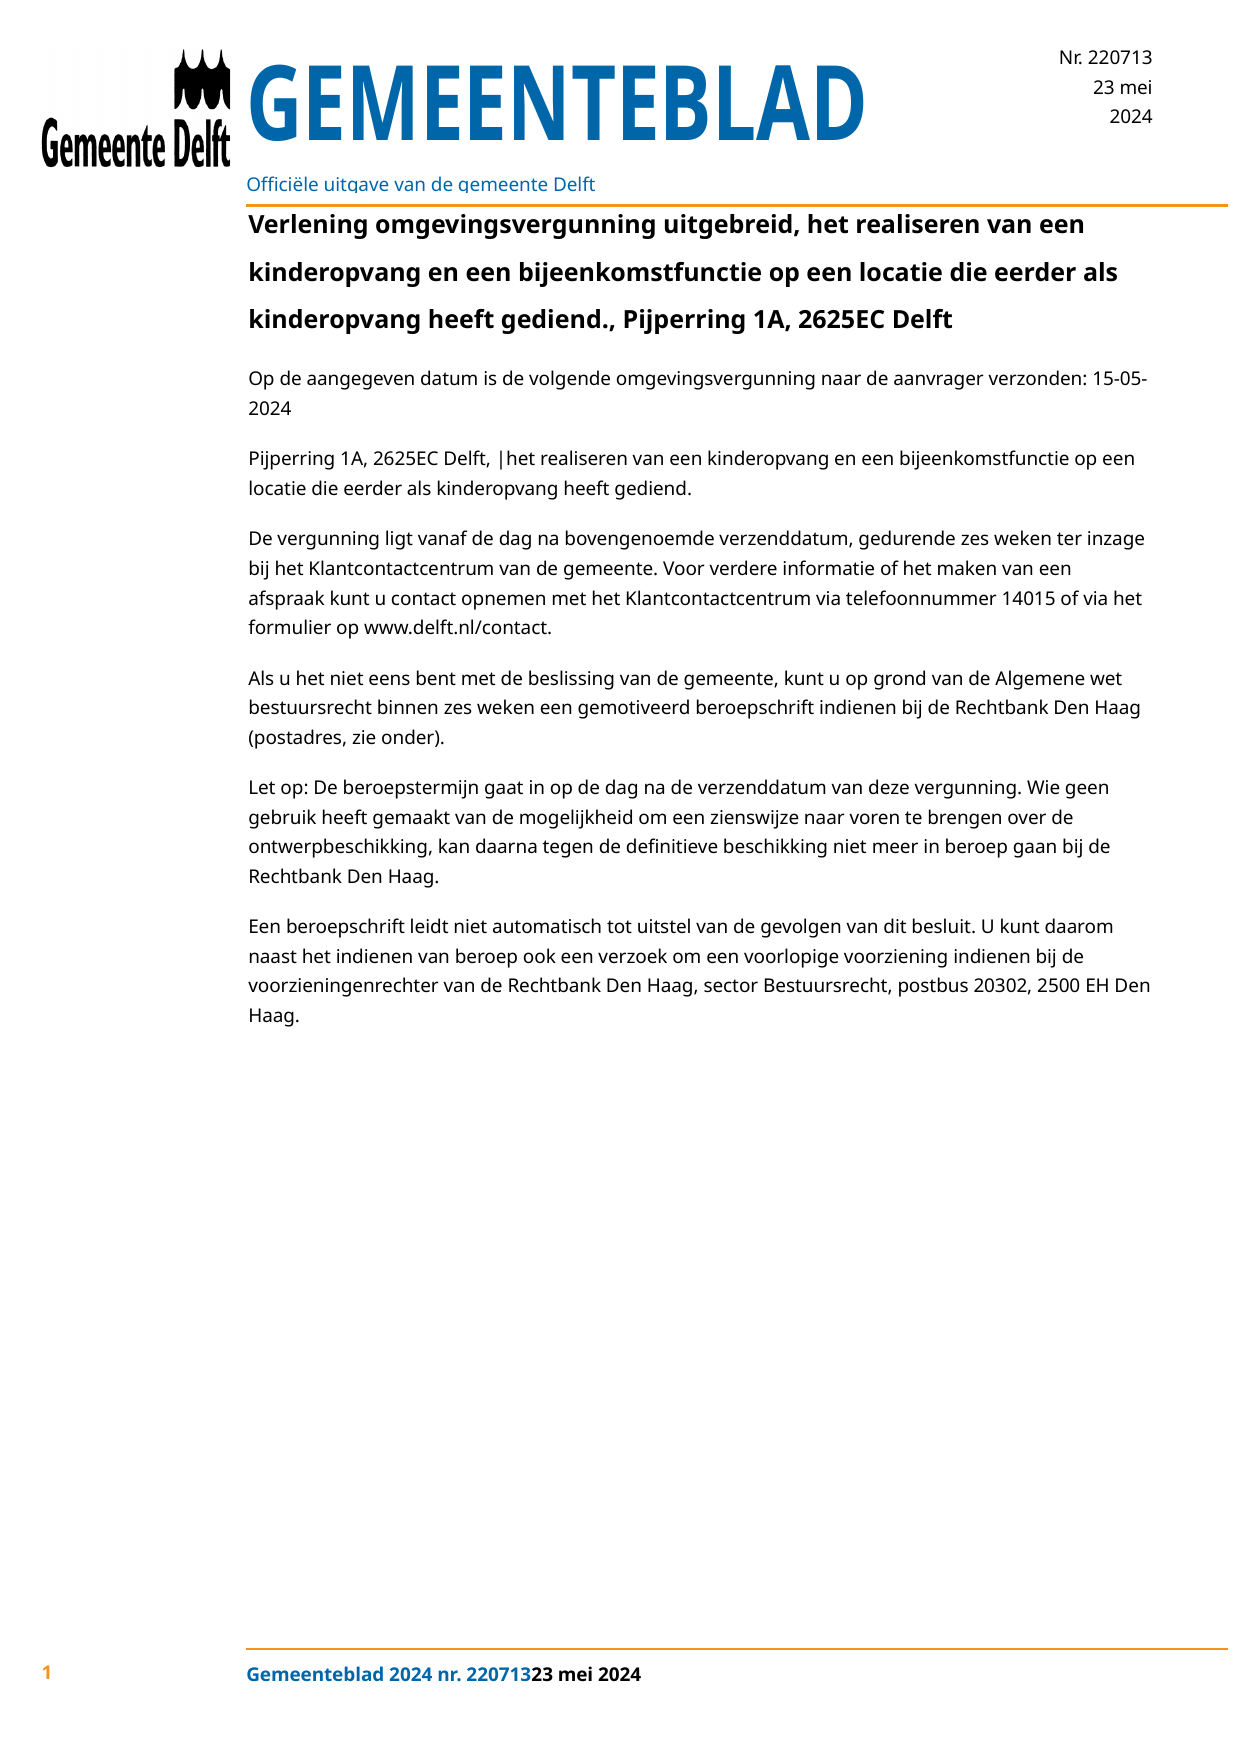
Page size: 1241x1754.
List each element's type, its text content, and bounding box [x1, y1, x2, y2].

text Pijperring 1A, 2625EC Delft, |het realiseren van een kinderopvang en een bijeenkomstfunctie op een locatie die eerder als kinderopvang heeft gediend. [248, 446, 1152, 501]
text Een beroepschrift leidt niet automatisch tot uitstel van de gevolgen van dit besluit. U kunt daarom naast het indienen van beroep ook een verzoek om een voorlopige voorziening indienen bij de voorzieningenrechter van de Rechtbank Den Haag, sector Bestuursrecht, postbus 20302, 2500 EH Den Haag. [248, 913, 1152, 1028]
text Als u het niet eens bent met de beslissing van de gemeente, kunt u op grond van de Algemene wet bestuursrecht binnen zes weken een gemotiveerd beroepschrift indienen bij de Rechtbank Den Haag (postadres, zie onder). [248, 665, 1152, 749]
text Op de aangegeven datum is de volgende omgevingsvergunning naar de aanvrager verzonden: 15-05-2024 [248, 366, 1152, 421]
picture [41, 47, 231, 172]
text De vergunning ligt vanaf de dag na bovengenoemde verzenddatum, gedurende zes weken ter inzage bij het Klantcontactcentrum van de gemeente. Voor verdere informatie of het maken van een afspraak kunt u contact opnemen met het Klantcontactcentrum via telefoonnummer 14015 of via het formulier op www.delft.nl/contact. [248, 526, 1152, 640]
text Let op: De beroepstermijn gaat in op de dag na de verzenddatum van deze vergunning. Wie geen gebruik heeft gemaakt van de mogelijkheid om een zienswijze naar voren te brengen over de ontwerpbeschikking, kan daarna tegen de definitieve beschikking niet meer in beroep gaan bij de Rechtbank Den Haag. [248, 774, 1152, 889]
text Verlening omgevingsvergunning uitgebreid, het realiseren van een kinderopvang en een bijeenkomstfunctie op een locatie die eerder als kinderopvang heeft gediend., Pijperring 1A, 2625EC Delft [248, 207, 1152, 336]
